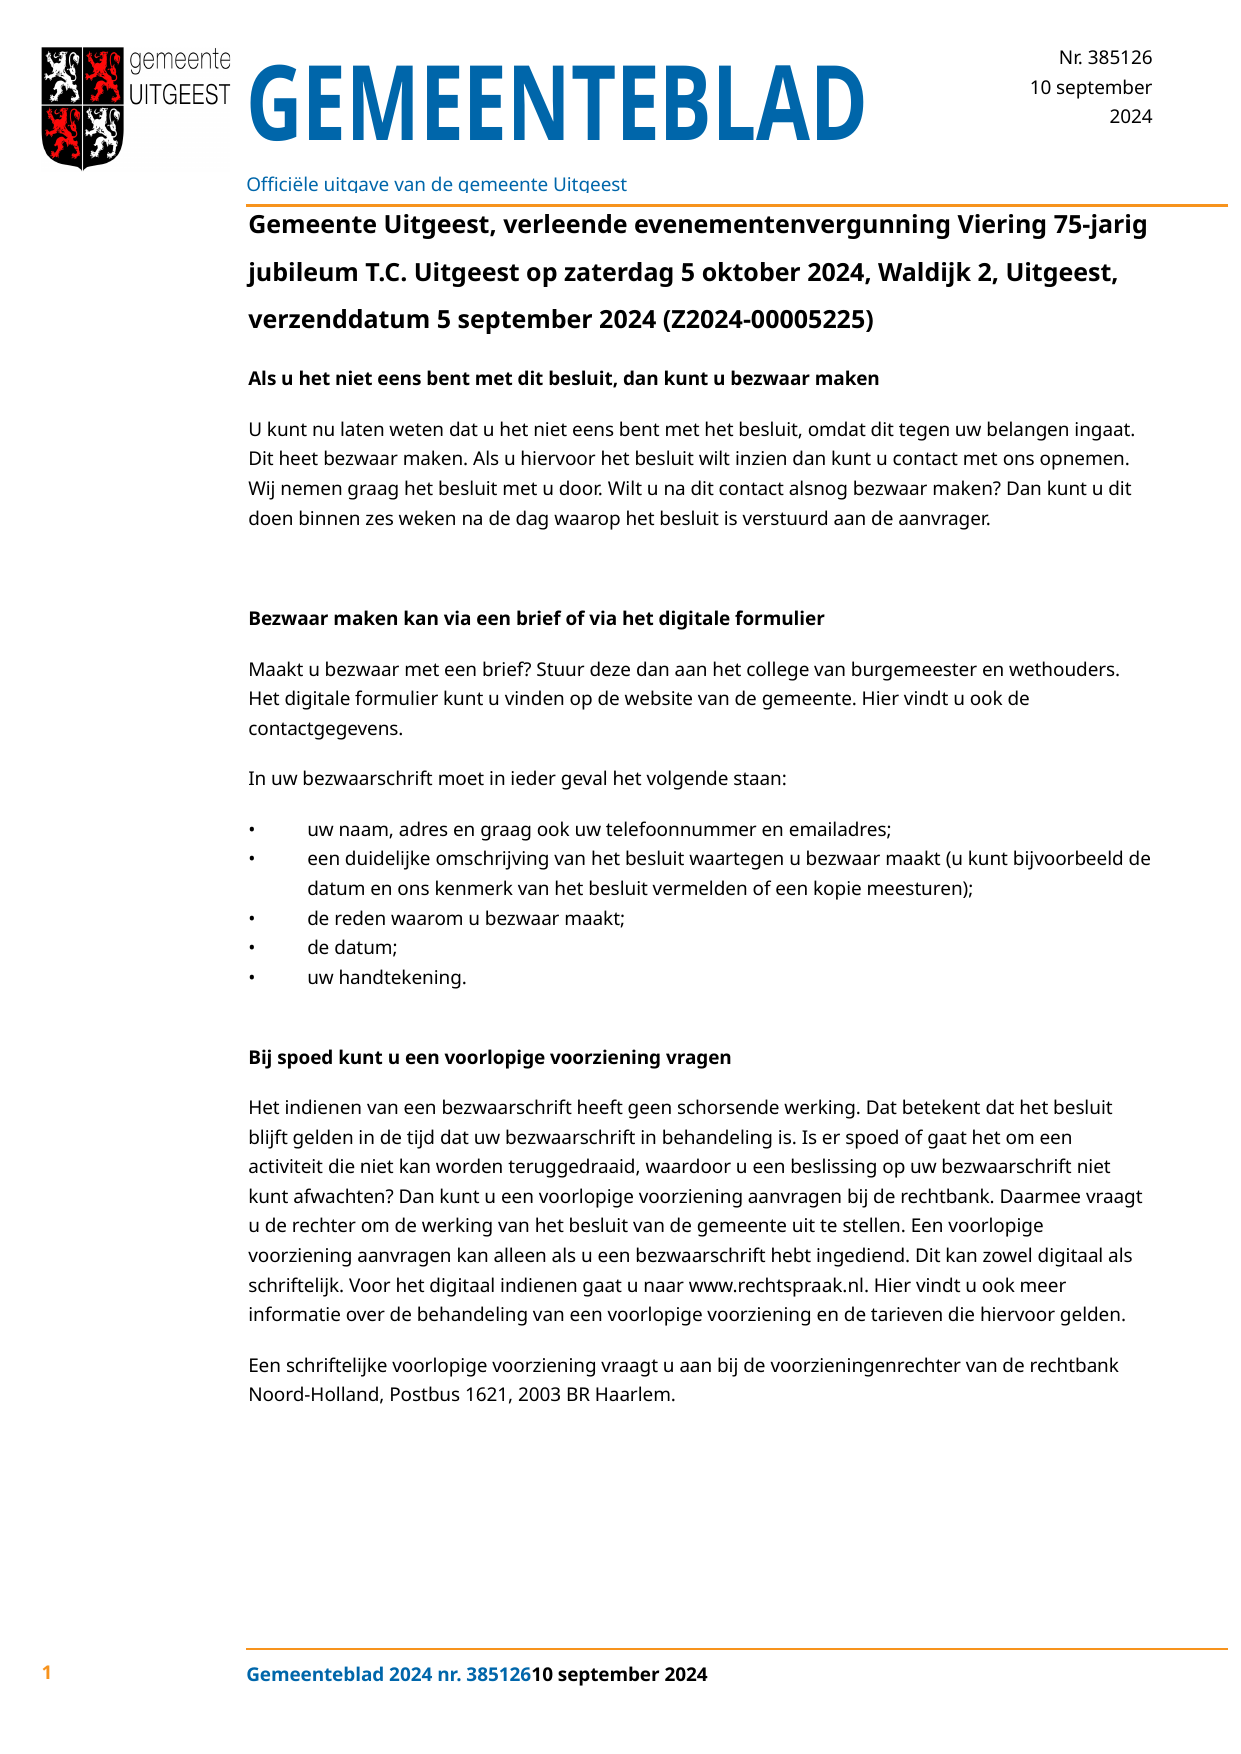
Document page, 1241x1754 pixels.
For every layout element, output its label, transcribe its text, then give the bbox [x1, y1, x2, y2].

text Een schriftelijke voorlopige voorziening vraagt u aan bij de voorzieningenrechter van de rechtbank Noord-Holland, Postbus 1621, 2003 BR Haarlem. [248, 1352, 1152, 1407]
text Bij spoed kunt u een voorlopige voorziening vragen [248, 1044, 1152, 1069]
list uw naam, adres en graag ook uw telefoonnummer en emailadres; [248, 816, 1152, 842]
text U kunt nu laten weten dat u het niet eens bent met het besluit, omdat dit tegen uw belangen ingaat. Dit heet bezwaar maken. Als u hiervoor het besluit wilt inzien dan kunt u contact met ons opnemen. Wij nemen graag het besluit met u door. Wilt u na dit contact alsnog bezwaar maken? Dan kunt u dit doen binnen zes weken na de dag waarop het besluit is verstuurd aan de aanvrager. [248, 416, 1152, 530]
list de reden waarom u bezwaar maakt; [248, 905, 1152, 930]
text Als u het niet eens bent met dit besluit, dan kunt u bezwaar maken [248, 366, 1152, 391]
list een duidelijke omschrijving van het besluit waartegen u bezwaar maakt (u kunt bijvoorbeeld de datum en ons kenmerk van het besluit vermelden of een kopie meesturen); [248, 846, 1152, 901]
text Maakt u bezwaar met een brief? Stuur deze dan aan het college van burgemeester en wethouders. Het digitale formulier kunt u vinden op de website van de gemeente. Hier vindt u ook de contactgegevens. [248, 656, 1152, 741]
list de datum; [248, 934, 1152, 960]
list uw handtekening. [248, 964, 1152, 989]
text Het indienen van een bezwaarschrift heeft geen schorsende werking. Dat betekent dat het besluit blijft gelden in de tijd dat uw bezwaarschrift in behandeling is. Is er spoed of gaat het om een activiteit die niet kan worden teruggedraaid, waardoor u een beslissing op uw bezwaarschrift niet kunt afwachten? Dan kunt u een voorlopige voorziening aanvragen bij de rechtbank. Daarmee vraagt u de rechter om de werking van het besluit van de gemeente uit te stellen. Een voorlopige voorziening aanvragen kan alleen als u een bezwaarschrift hebt ingediend. Dit kan zowel digitaal als schriftelijk. Voor het digitaal indienen gaat u naar www.rechtspraak.nl. Hier vindt u ook meer informatie over de behandeling van een voorlopige voorziening en de tarieven die hiervoor gelden. [248, 1094, 1152, 1327]
text Bezwaar maken kan via een brief of via het digitale formulier [248, 606, 1152, 631]
text In uw bezwaarschrift moet in ieder geval het volgende staan: [248, 766, 1152, 791]
text Gemeente Uitgeest, verleende evenementenvergunning Viering 75-jarig jubileum T.C. Uitgeest op zaterdag 5 oktober 2024, Waldijk 2, Uitgeest, verzenddatum 5 september 2024 (Z2024-00005225) [248, 207, 1152, 336]
picture [41, 47, 231, 172]
